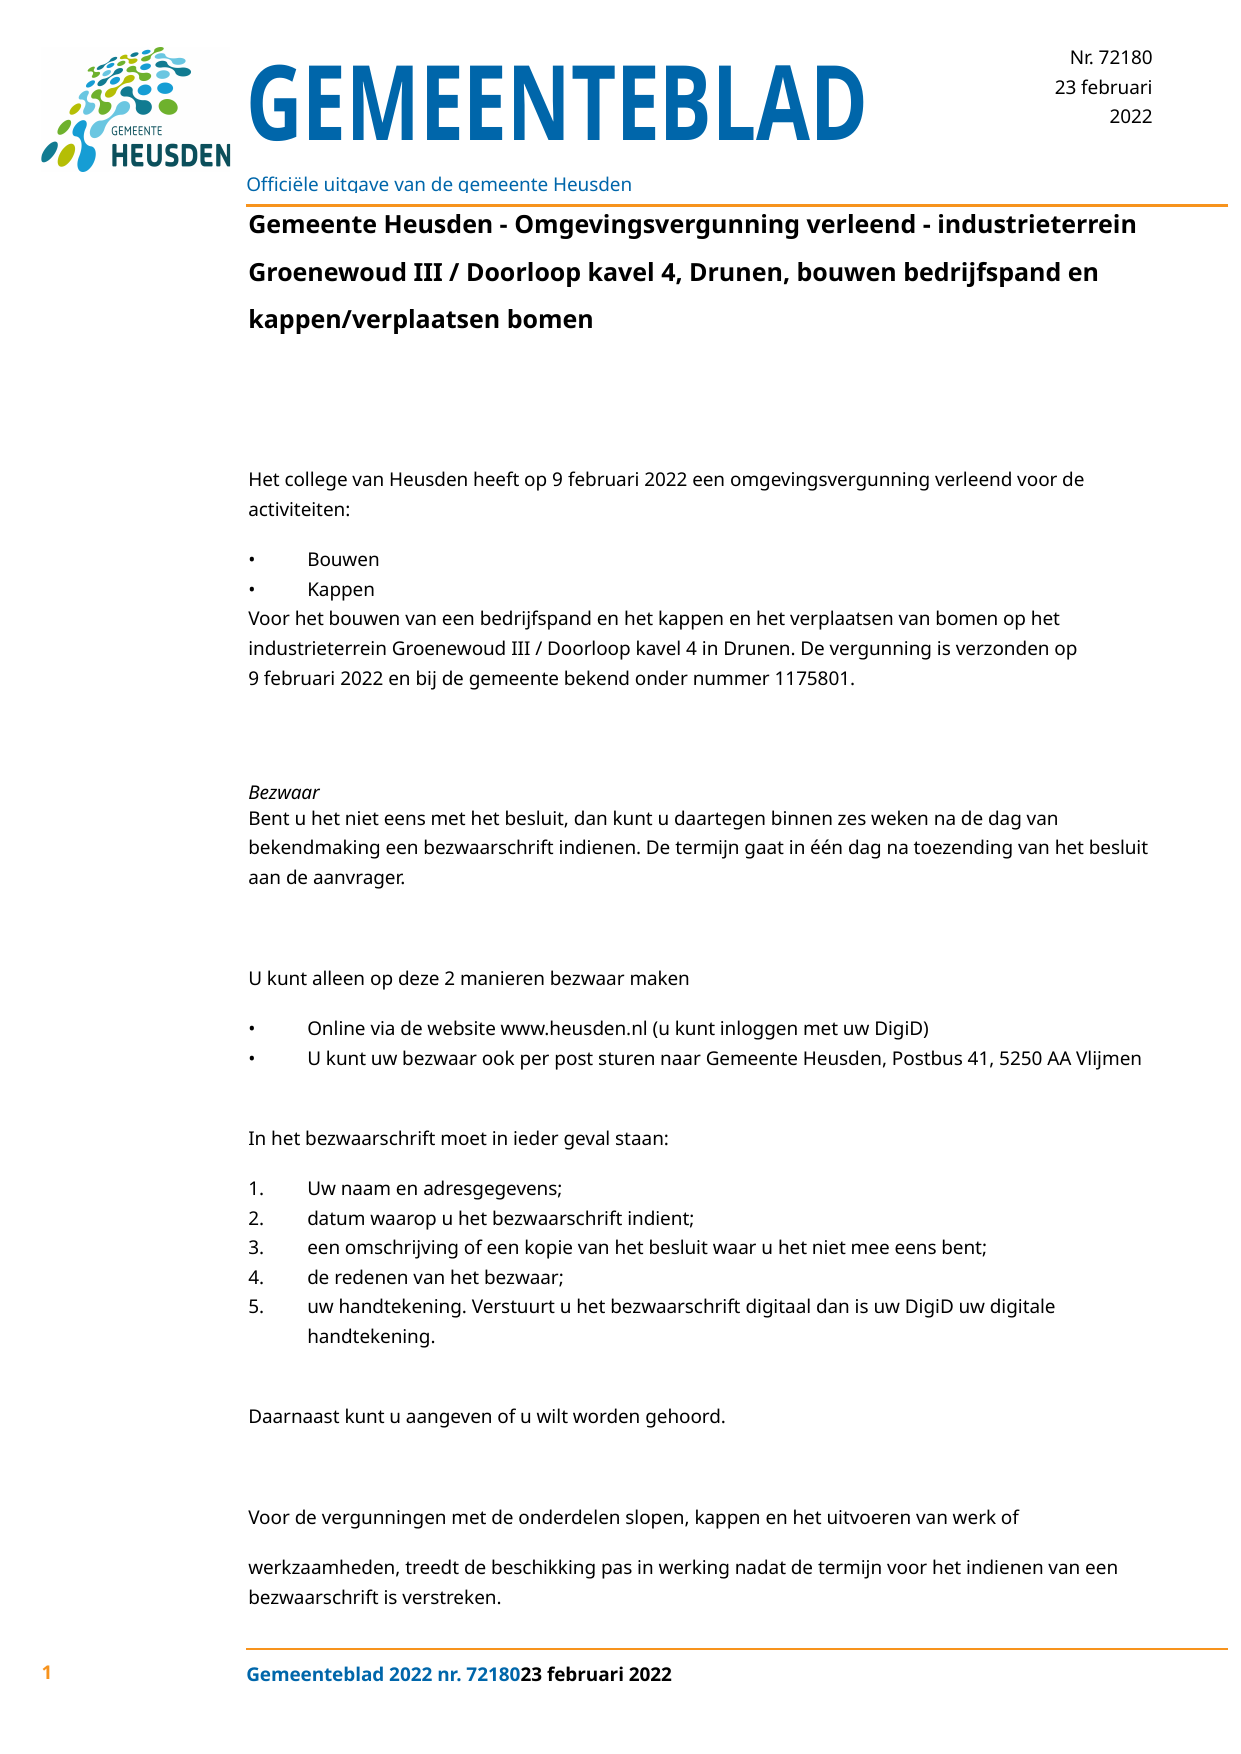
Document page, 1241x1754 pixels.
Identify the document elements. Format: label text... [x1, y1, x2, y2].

list Bouwen [248, 546, 1152, 572]
text Voor het bouwen van een bedrijfspand en het kappen en het verplaatsen van bomen op het industrieterrein Groenewoud III / Doorloop kavel 4 in Drunen. De vergunning is verzonden op 9 februari 2022 en bij de gemeente bekend onder nummer 1175801. [248, 606, 1152, 690]
list U kunt uw bezwaar ook per post sturen naar Gemeente Heusden, Postbus 41, 5250 AA Vlijmen [248, 1045, 1152, 1071]
list Online via de website www.heusden.nl (u kunt inloggen met uw DigiD) [248, 1015, 1152, 1041]
list de redenen van het bezwaar; [248, 1264, 1152, 1290]
text Bezwaar [248, 779, 1152, 805]
list een omschrijving of een kopie van het besluit waar u het niet mee eens bent; [248, 1234, 1152, 1260]
list datum waarop u het bezwaarschrift indient; [248, 1205, 1152, 1231]
text In het bezwaarschrift moet in ieder geval staan: [248, 1125, 1152, 1151]
text Het college van Heusden heeft op 9 februari 2022 een omgevingsvergunning verleend voor de activiteiten: [248, 466, 1152, 522]
text Daarnaast kunt u aangeven of u wilt worden gehoord. [248, 1403, 1152, 1429]
text Bent u het niet eens met het besluit, dan kunt u daartegen binnen zes weken na de dag van bekendmaking een bezwaarschrift indienen. De termijn gaat in één dag na toezending van het besluit aan de aanvrager. [248, 805, 1152, 890]
list uw handtekening. Verstuurt u het bezwaarschrift digitaal dan is uw DigiD uw digitale handtekening. [248, 1293, 1152, 1349]
text Gemeente Heusden - Omgevingsvergunning verleend - industrieterrein Groenewoud III / Doorloop kavel 4, Drunen, bouwen bedrijfspand en kappen/verplaatsen bomen [248, 207, 1152, 336]
text U kunt alleen op deze 2 manieren bezwaar maken [248, 965, 1152, 991]
picture [41, 47, 231, 172]
text werkzaamheden, treedt de beschikking pas in werking nadat de termijn voor het indienen van een bezwaarschrift is verstreken. [248, 1554, 1152, 1610]
list Uw naam en adresgegevens; [248, 1175, 1152, 1201]
text Voor de vergunningen met de onderdelen slopen, kappen en het uitvoeren van werk of [248, 1504, 1152, 1530]
list Kappen [248, 576, 1152, 602]
